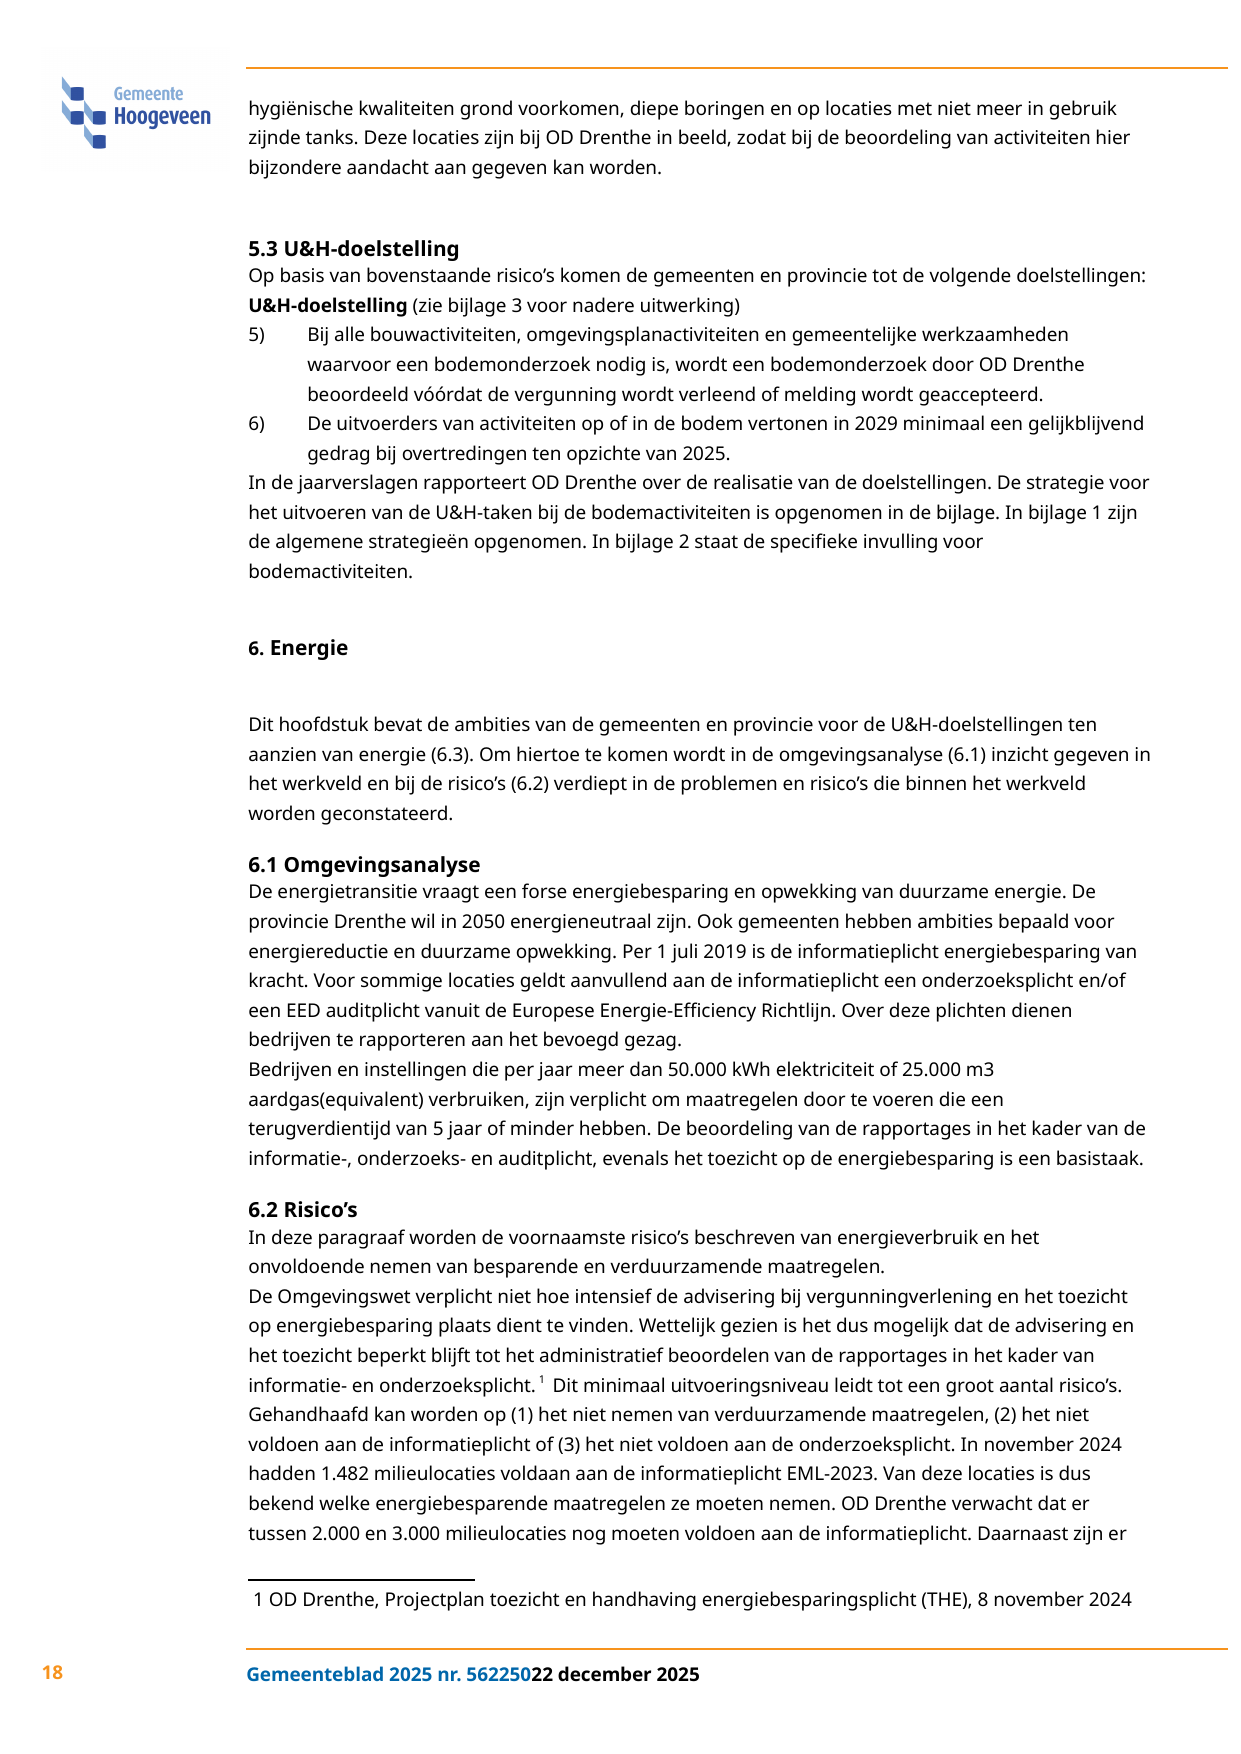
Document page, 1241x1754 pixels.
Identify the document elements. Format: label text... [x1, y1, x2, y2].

text 6.1 Omgevingsanalyse [248, 850, 1152, 879]
text U&H-doelstelling (zie bijlage 3 voor nadere uitwerking) [248, 292, 1152, 318]
text De energietransitie vraagt een forse energiebesparing en opwekking van duurzame energie. De provincie Drenthe wil in 2050 energieneutraal zijn. Ook gemeenten hebben ambities bepaald voor energiereductie en duurzame opwekking. Per 1 juli 2019 is de informatieplicht energiebesparing van kracht. Voor sommige locaties geldt aanvullend aan de informatieplicht een onderzoeksplicht en/of een EED auditplicht vanuit de Europese Energie-Efficiency Richtlijn. Over deze plichten dienen bedrijven te rapporteren aan het bevoegd gezag. [248, 879, 1152, 1052]
text OD Drenthe, Projectplan toezicht en handhaving energiebesparingsplicht (THE), 8 november 2024 [248, 1586, 1152, 1612]
text In de jaarverslagen rapporteert OD Drenthe over de realisatie van de doelstellingen. De strategie voor het uitvoeren van de U&H-taken bij de bodemactiviteiten is opgenomen in de bijlage. In bijlage 1 zijn de algemene strategieën opgenomen. In bijlage 2 staat de specifieke invulling voor bodemactiviteiten. [248, 469, 1152, 584]
text Bedrijven en instellingen die per jaar meer dan 50.000 kWh elektriciteit of 25.000 m3 aardgas(equivalent) verbruiken, zijn verplicht om maatregelen door te voeren die een terugverdientijd van 5 jaar of minder hebben. De beoordeling van de rapportages in het kader van de informatie-, onderzoeks- en auditplicht, evenals het toezicht op de energiebesparing is een basistaak. [248, 1056, 1152, 1171]
text Dit hoofdstuk bevat de ambities van de gemeenten en provincie voor de U&H-doelstellingen ten aanzien van energie (6.3). Om hiertoe te komen wordt in de omgevingsanalyse (6.1) inzicht gegeven in het werkveld en bij de risico’s (6.2) verdiept in de problemen en risico’s die binnen het werkveld worden geconstateerd. [248, 711, 1152, 826]
text Gehandhaafd kan worden op (1) het niet nemen van verduurzamende maatregelen, (2) het niet voldoen aan de informatieplicht of (3) het niet voldoen aan de onderzoeksplicht. In november 2024 hadden 1.482 milieulocaties voldaan aan de informatieplicht EML-2023. Van deze locaties is dus bekend welke energiebesparende maatregelen ze moeten nemen. OD Drenthe verwacht dat er tussen 2.000 en 3.000 milieulocaties nog moeten voldoen aan de informatieplicht. Daarnaast zijn er [248, 1401, 1152, 1545]
text 6. Energie [248, 633, 1152, 662]
list Bij alle bouwactiviteiten, omgevingsplanactiviteiten en gemeentelijke werkzaamheden waarvoor een bodemonderzoek nodig is, wordt een bodemonderzoek door OD Drenthe beoordeeld vóórdat de vergunning wordt verleend of melding wordt geaccepteerd. [248, 322, 1152, 406]
text De Omgevingswet verplicht niet hoe intensief de advisering bij vergunningverlening en het toezicht op energiebesparing plaats dient te vinden. Wettelijk gezien is het dus mogelijk dat de advisering en het toezicht beperkt blijft tot het administratief beoordelen van de rapportages in het kader van informatie- en onderzoeksplicht. Dit minimaal uitvoeringsniveau leidt tot een groot aantal risico’s. [248, 1283, 1152, 1397]
list De uitvoerders van activiteiten op of in de bodem vertonen in 2029 minimaal een gelijkblijvend gedrag bij overtredingen ten opzichte van 2025. [248, 410, 1152, 466]
text 5.3 U&H-doelstelling [248, 234, 1152, 262]
text 6.2 Risico’s [248, 1195, 1152, 1224]
text hygiënische kwaliteiten grond voorkomen, diepe boringen en op locaties met niet meer in gebruik zijnde tanks. Deze locaties zijn bij OD Drenthe in beeld, zodat bij de beoordeling van activiteiten hier bijzondere aandacht aan gegeven kan worden. [248, 95, 1152, 180]
picture [41, 47, 231, 172]
text Op basis van bovenstaande risico’s komen de gemeenten en provincie tot de volgende doelstellingen: [248, 262, 1152, 288]
text In deze paragraaf worden de voornaamste risico’s beschreven van energieverbruik en het onvoldoende nemen van besparende en verduurzamende maatregelen. [248, 1224, 1152, 1279]
